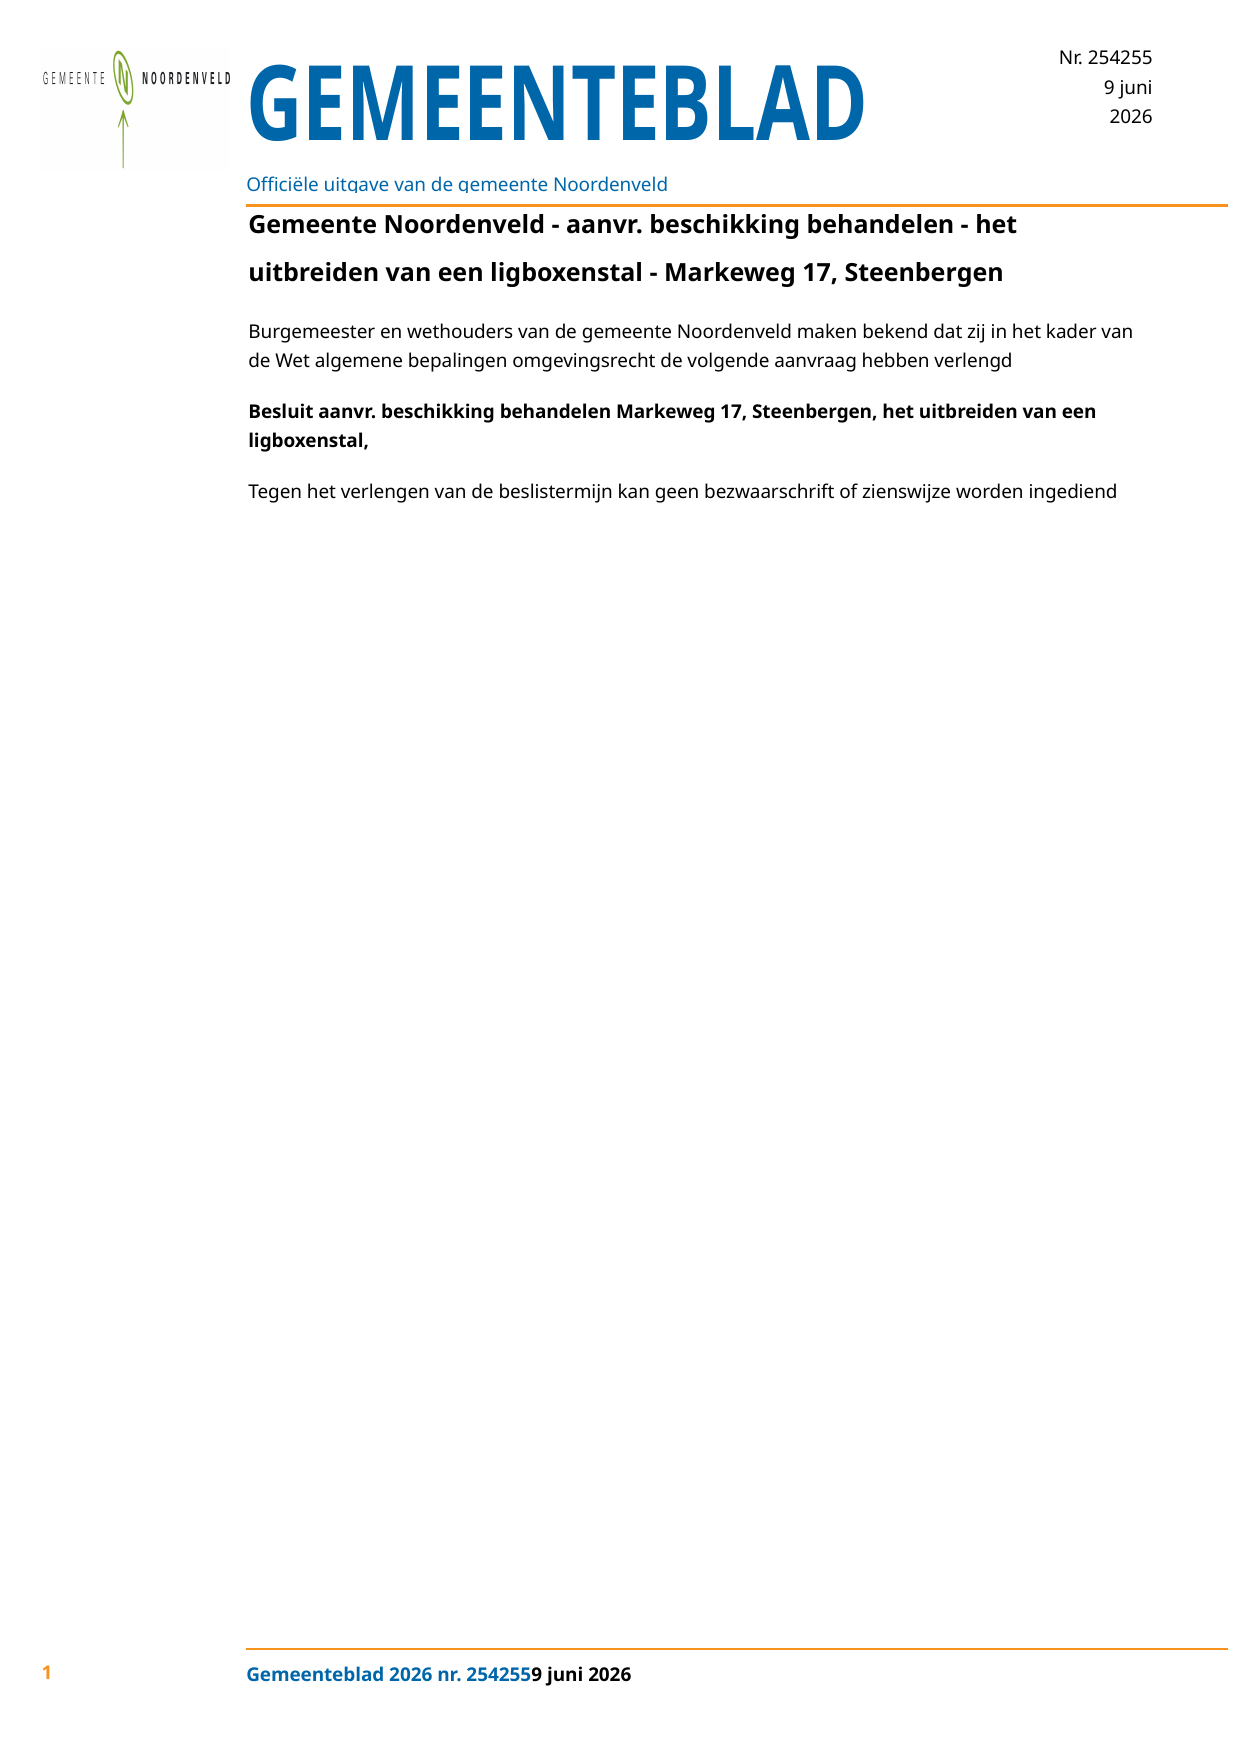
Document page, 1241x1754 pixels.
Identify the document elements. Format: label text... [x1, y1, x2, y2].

picture [41, 47, 231, 172]
text Burgemeester en wethouders van de gemeente Noordenveld maken bekend dat zij in het kader van de Wet algemene bepalingen omgevingsrecht de volgende aanvraag hebben verlengd [248, 318, 1152, 373]
text Tegen het verlengen van de beslistermijn kan geen bezwaarschrift of zienswijze worden ingediend [248, 478, 1152, 504]
text Gemeente Noordenveld - aanvr. beschikking behandelen - het uitbreiden van een ligboxenstal - Markeweg 17, Steenbergen [248, 207, 1152, 288]
text Besluit aanvr. beschikking behandelen Markeweg 17, Steenbergen, het uitbreiden van een ligboxenstal, [248, 398, 1152, 453]
